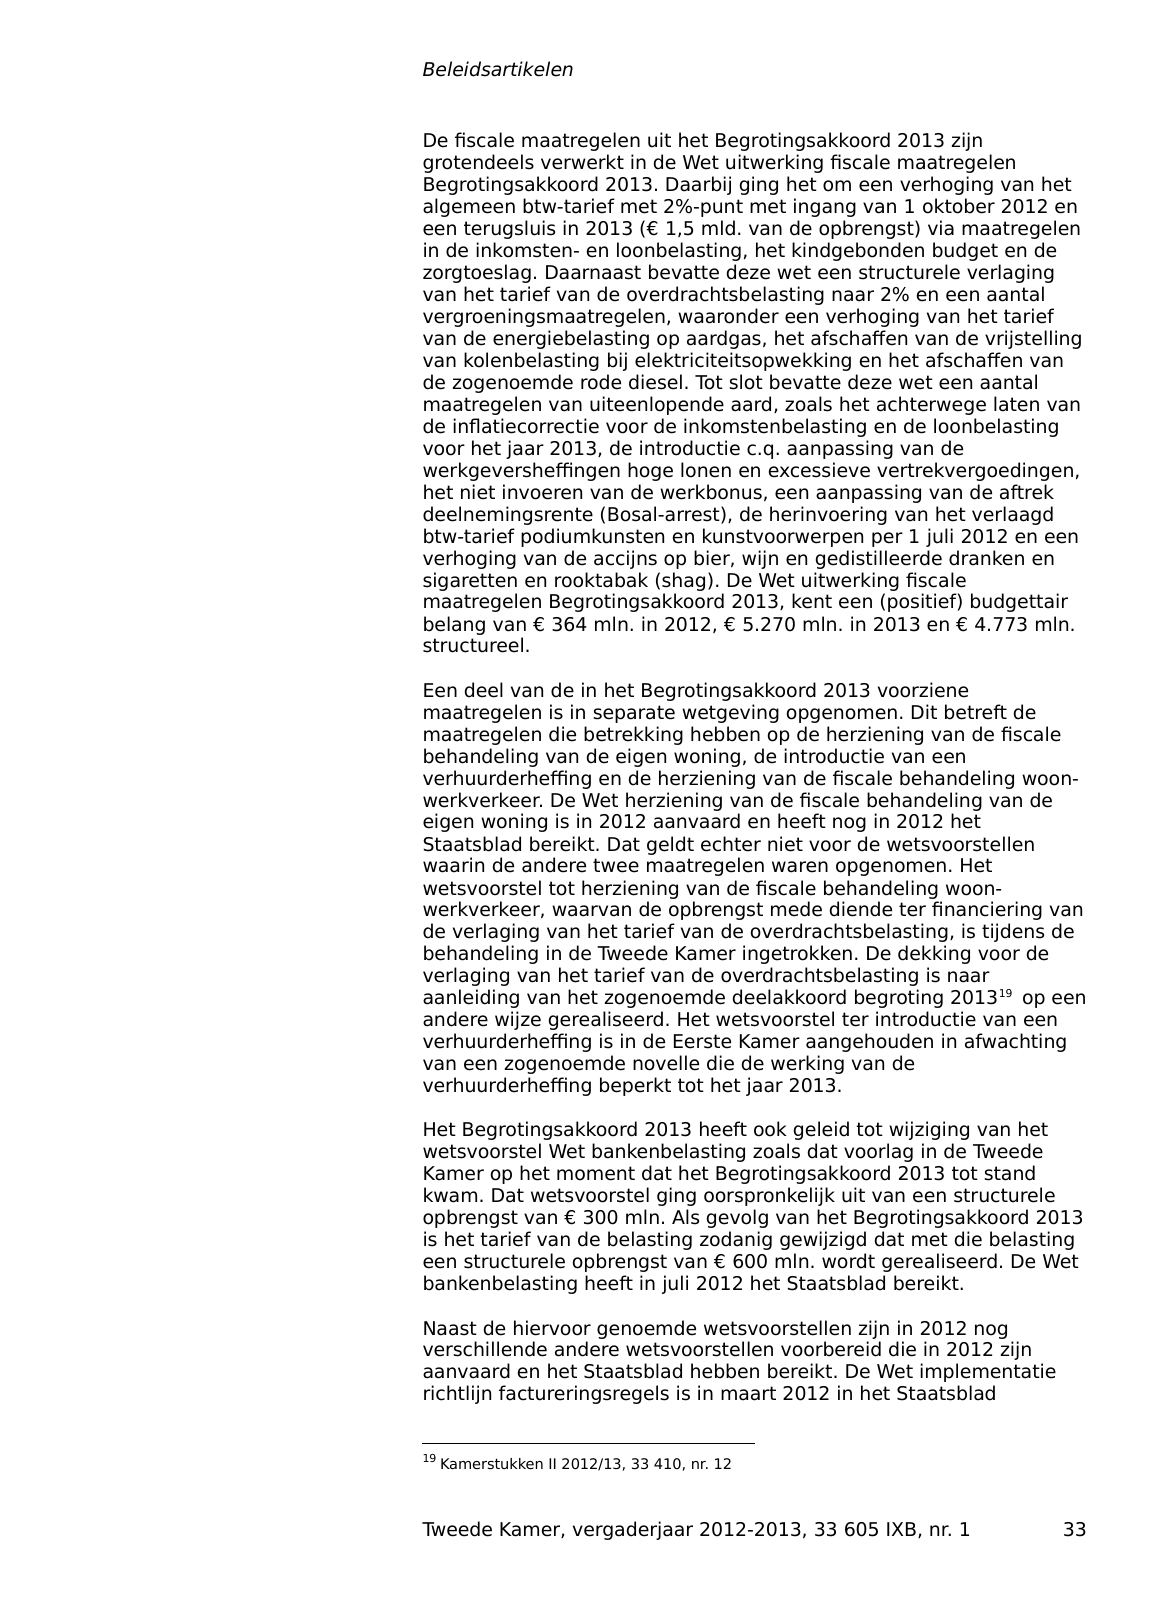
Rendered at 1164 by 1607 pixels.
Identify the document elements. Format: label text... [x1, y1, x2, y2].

text Naast de hiervoor genoemde wetsvoorstellen zijn in 2012 nog verschillende andere wetsvoorstellen voorbereid die in 2012 zijn aanvaard en het Staatsblad hebben bereikt. De Wet implementatie richtlijn factureringsregels is in maart 2012 in het Staatsblad [422, 1317, 1087, 1405]
text Kamerstukken II 2012/13, 33 410, nr. 12 [422, 1452, 1087, 1474]
text De fiscale maatregelen uit het Begrotingsakkoord 2013 zijn grotendeels verwerkt in de Wet uitwerking fiscale maatregelen Begrotingsakkoord 2013. Daarbij ging het om een verhoging van het algemeen btw-tarief met 2%-punt met ingang van 1 oktober 2012 en een terugsluis in 2013 (€ 1,5 mld. van de opbrengst) via maatregelen in de inkomsten- en loonbelasting, het kindgebonden budget en de zorgtoeslag. Daarnaast bevatte deze wet een structurele verlaging van het tarief van de overdrachtsbelasting naar 2% en een aantal vergroeningsmaatregelen, waaronder een verhoging van het tarief van de energiebelasting op aardgas, het afschaffen van de vrijstelling van kolenbelasting bij elektriciteitsopwekking en het afschaffen van de zogenoemde rode diesel. Tot slot bevatte deze wet een aantal maatregelen van uiteenlopende aard, zoals het achterwege laten van de inflatiecorrectie voor de inkomstenbelasting en de loonbelasting voor het jaar 2013, de introductie c.q. aanpassing van de werkgeversheffingen hoge lonen en excessieve vertrekvergoedingen, het niet invoeren van de werkbonus, een aanpassing van de aftrek deelnemingsrente (Bosal-arrest), de herinvoering van het verlaagd btw-tarief podiumkunsten en kunstvoorwerpen per 1 juli 2012 en een verhoging van de accijns op bier, wijn en gedistilleerde dranken en sigaretten en rooktabak (shag). De Wet uitwerking fiscale maatregelen Begrotingsakkoord 2013, kent een (positief) budgettair belang van € 364 mln. in 2012, € 5.270 mln. in 2013 en € 4.773 mln. structureel. [422, 130, 1087, 657]
text Het Begrotingsakkoord 2013 heeft ook geleid tot wijziging van het wetsvoorstel Wet bankenbelasting zoals dat voorlag in de Tweede Kamer op het moment dat het Begrotingsakkoord 2013 tot stand kwam. Dat wetsvoorstel ging oorspronkelijk uit van een structurele opbrengst van € 300 mln. Als gevolg van het Begrotingsakkoord 2013 is het tarief van de belasting zodanig gewijzigd dat met die belasting een structurele opbrengst van € 600 mln. wordt gerealiseerd. De Wet bankenbelasting heeft in juli 2012 het Staatsblad bereikt. [422, 1119, 1087, 1295]
text Een deel van de in het Begrotingsakkoord 2013 voorziene maatregelen is in separate wetgeving opgenomen. Dit betreft de maatregelen die betrekking hebben op de herziening van de fiscale behandeling van de eigen woning, de introductie van een verhuurderheffing en de herziening van de fiscale behandeling woon-werkverkeer. De Wet herziening van de fiscale behandeling van de eigen woning is in 2012 aanvaard en heeft nog in 2012 het Staatsblad bereikt. Dat geldt echter niet voor de wetsvoorstellen waarin de andere twee maatregelen waren opgenomen. Het wetsvoorstel tot herziening van de fiscale behandeling woon-werkverkeer, waarvan de opbrengst mede diende ter financiering van de verlaging van het tarief van de overdrachtsbelasting, is tijdens de behandeling in de Tweede Kamer ingetrokken. De dekking voor de verlaging van het tarief van de overdrachtsbelasting is naar aanleiding van het zogenoemde deelakkoord begroting 2013 op een andere wijze gerealiseerd. Het wetsvoorstel ter introductie van een verhuurderheffing is in de Eerste Kamer aangehouden in afwachting van een zogenoemde novelle die de werking van de verhuurderheffing beperkt tot het jaar 2013. [422, 679, 1087, 1097]
